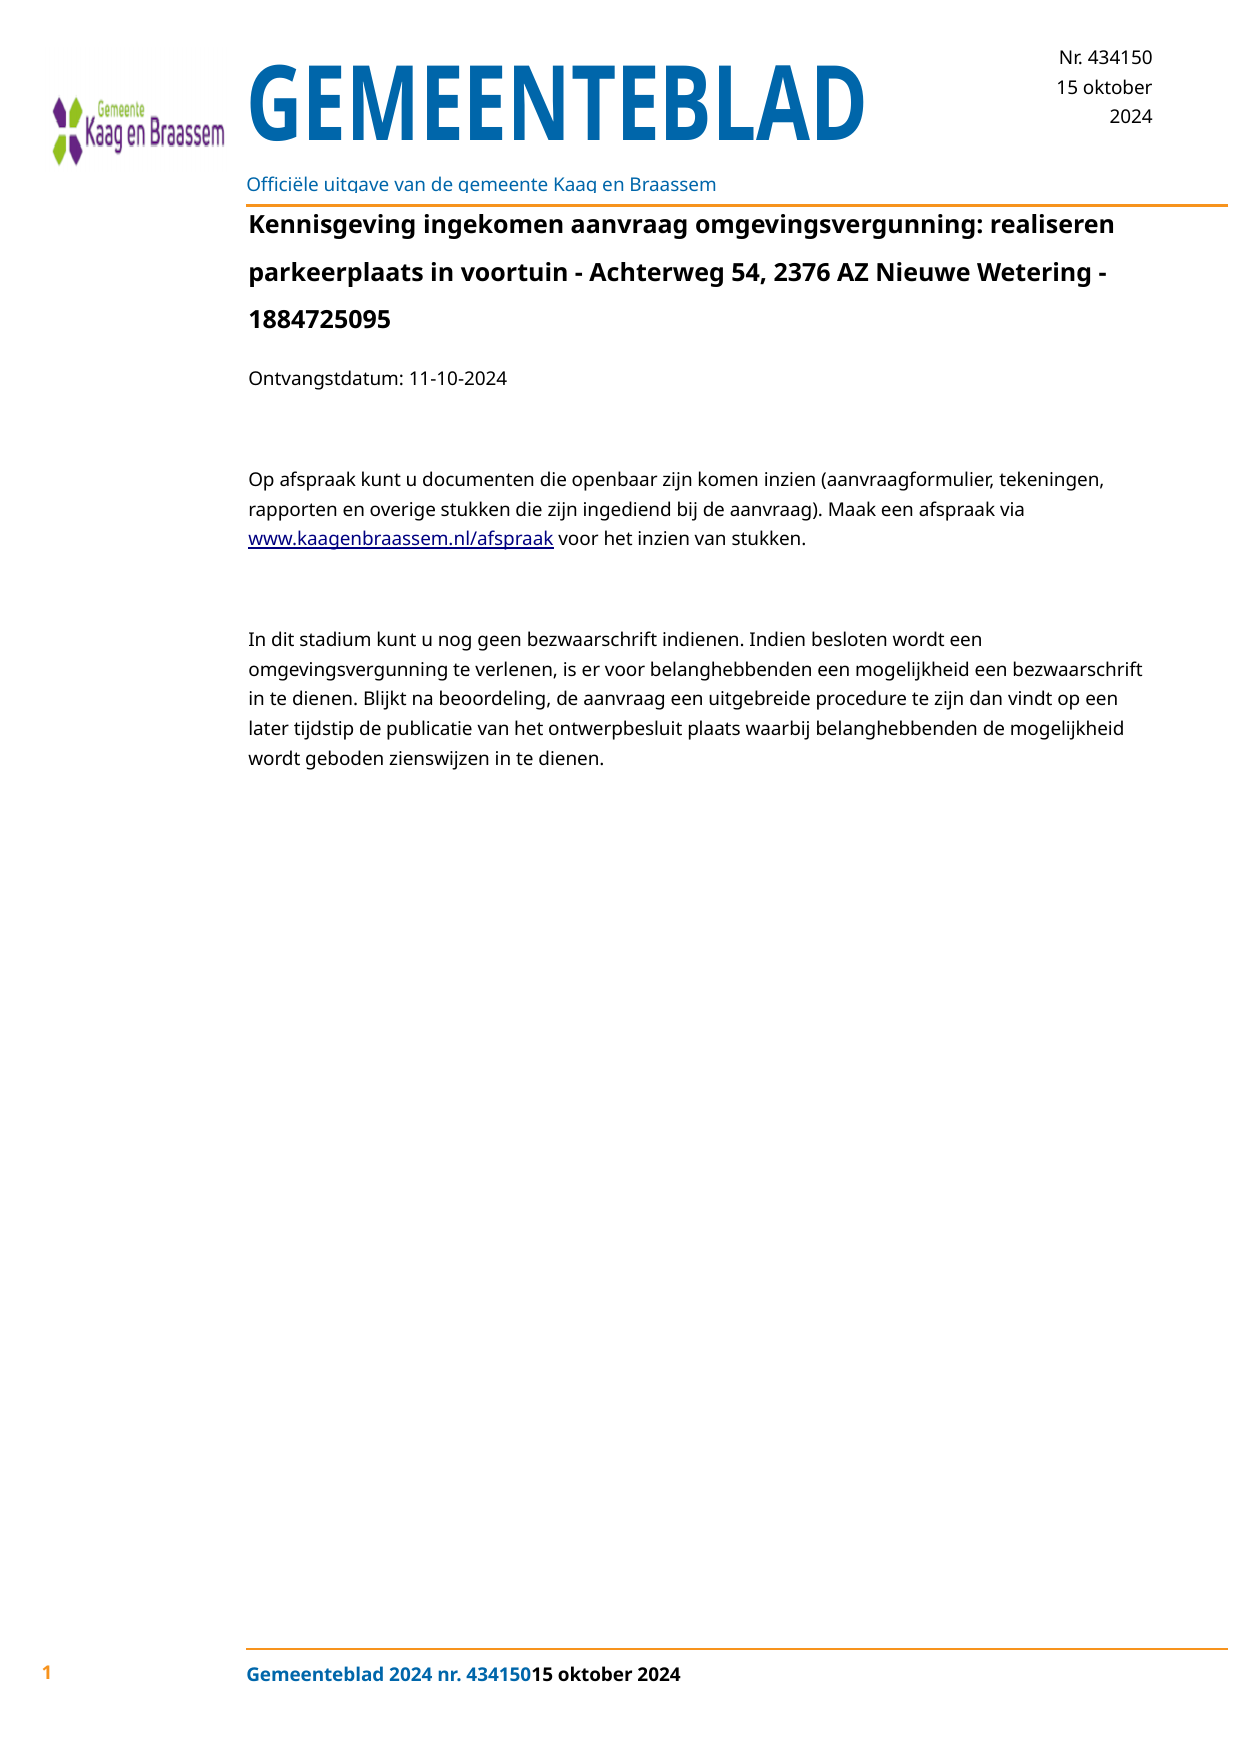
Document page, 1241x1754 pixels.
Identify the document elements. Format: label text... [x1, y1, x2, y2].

picture [41, 47, 231, 172]
text Op afspraak kunt u documenten die openbaar zijn komen inzien (aanvraagformulier, tekeningen, rapporten en overige stukken die zijn ingediend bij de aanvraag). Maak een afspraak via www.kaagenbraassem.nl/afspraak voor het inzien van stukken. [248, 466, 1152, 551]
text Kennisgeving ingekomen aanvraag omgevingsvergunning: realiseren parkeerplaats in voortuin - Achterweg 54, 2376 AZ Nieuwe Wetering - 1884725095 [248, 207, 1152, 336]
text In dit stadium kunt u nog geen bezwaarschrift indienen. Indien besloten wordt een omgevingsvergunning te verlenen, is er voor belanghebbenden een mogelijkheid een bezwaarschrift in te dienen. Blijkt na beoordeling, de aanvraag een uitgebreide procedure te zijn dan vindt op een later tijdstip de publicatie van het ontwerpbesluit plaats waarbij belanghebbenden de mogelijkheid wordt geboden zienswijzen in te dienen. [248, 626, 1152, 770]
text Ontvangstdatum: 11-10-2024 [248, 366, 1152, 391]
